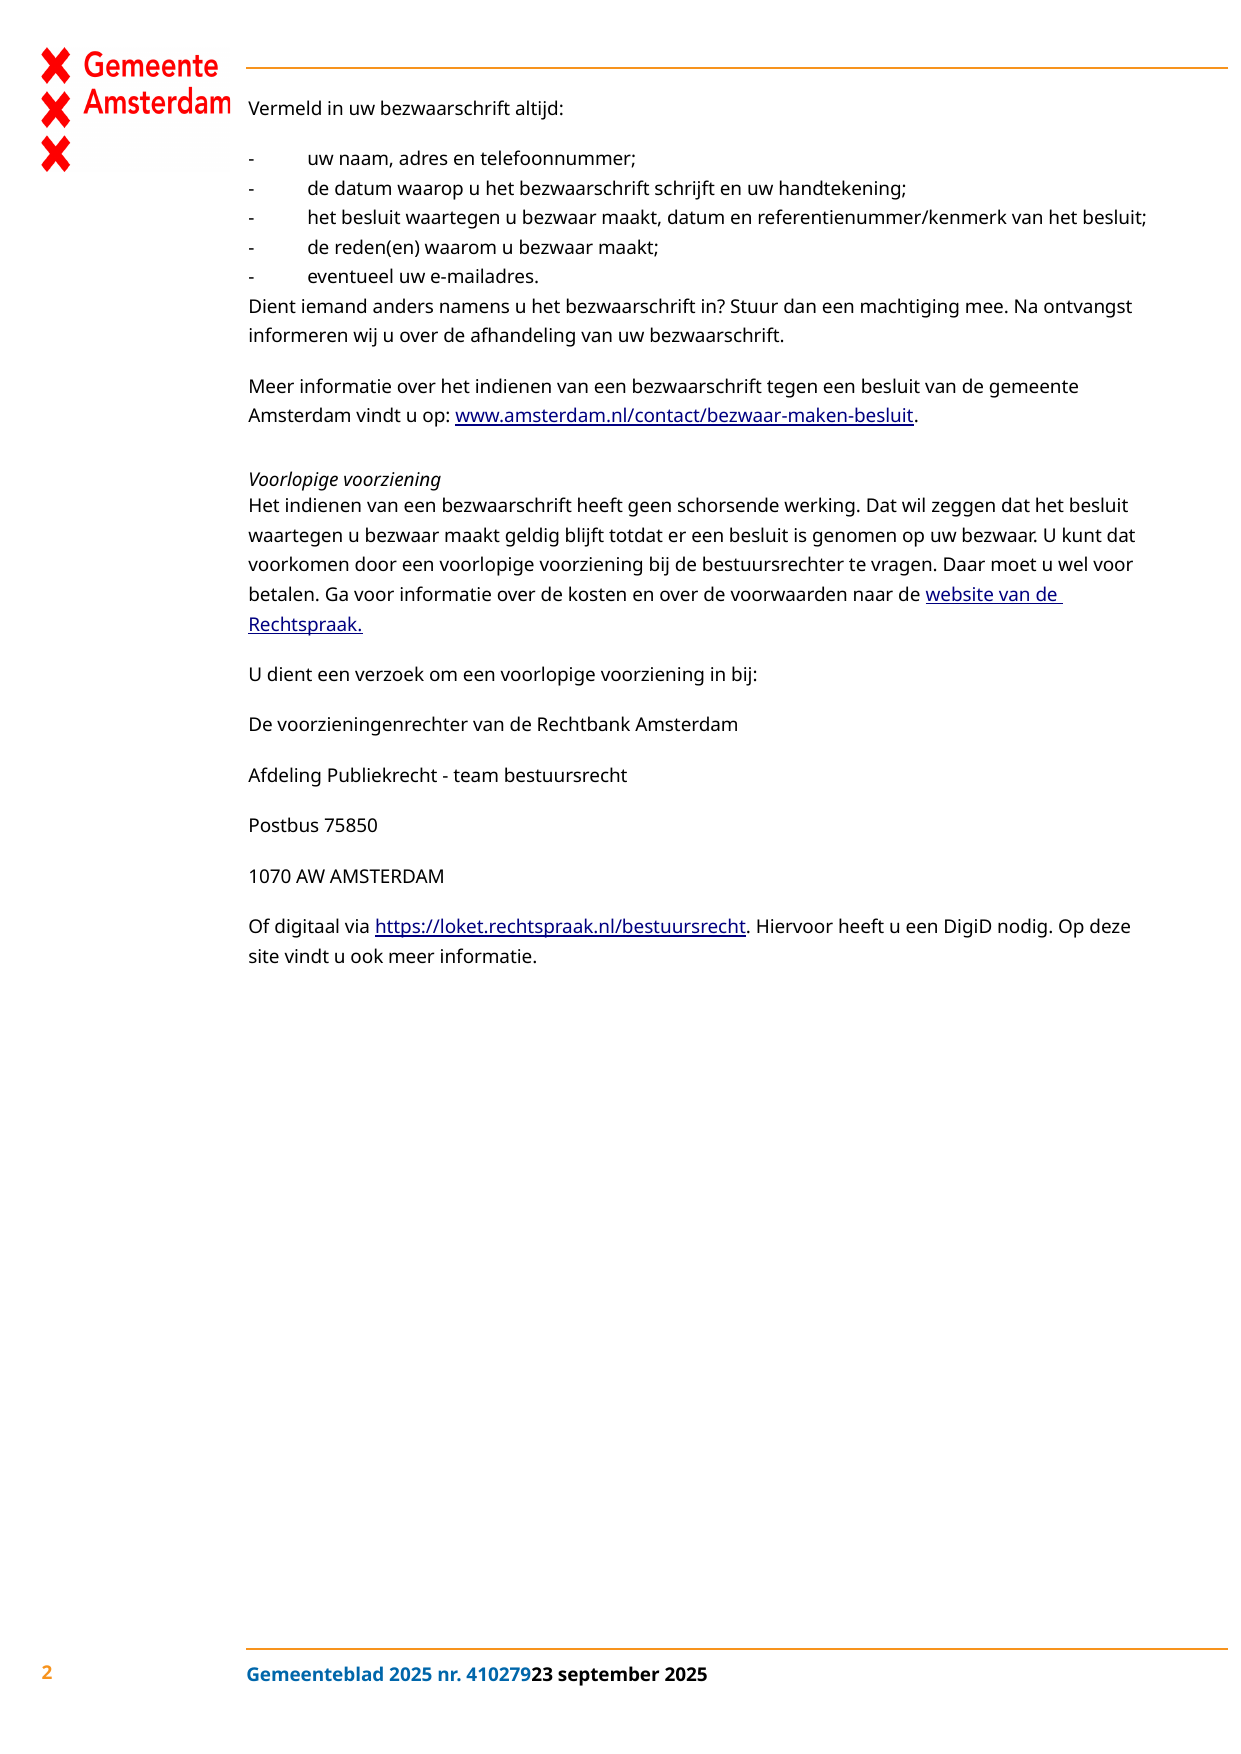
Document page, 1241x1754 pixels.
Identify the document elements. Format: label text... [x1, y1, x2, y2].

text Het indienen van een bezwaarschrift heeft geen schorsende werking. Dat wil zeggen dat het besluit waartegen u bezwaar maakt geldig blijft totdat er een besluit is genomen op uw bezwaar. U kunt dat voorkomen door een voorlopige voorziening bij de bestuursrechter te vragen. Daar moet u wel voor betalen. Ga voor informatie over de kosten en over de voorwaarden naar de website van de Rechtspraak. [248, 492, 1152, 636]
text Voorlopige voorziening [248, 467, 1152, 492]
picture [41, 47, 231, 172]
text Vermeld in uw bezwaarschrift altijd: [248, 95, 1152, 121]
text Of digitaal via https://loket.rechtspraak.nl/bestuursrecht. Hiervoor heeft u een DigiD nodig. Op deze site vindt u ook meer informatie. [248, 913, 1152, 968]
text Postbus 75850 [248, 812, 1152, 838]
text Afdeling Publiekrecht - team bestuursrecht [248, 762, 1152, 788]
text De voorzieningenrechter van de Rechtbank Amsterdam [248, 712, 1152, 737]
list het besluit waartegen u bezwaar maakt, datum en referentienummer/kenmerk van het besluit; [248, 204, 1152, 230]
text Dient iemand anders namens u het bezwaarschrift in? Stuur dan een machtiging mee. Na ontvangst informeren wij u over de afhandeling van uw bezwaarschrift. [248, 293, 1152, 348]
list de datum waarop u het bezwaarschrift schrijft en uw handtekening; [248, 175, 1152, 201]
list eventueel uw e-mailadres. [248, 263, 1152, 289]
list de reden(en) waarom u bezwaar maakt; [248, 234, 1152, 260]
text 1070 AW AMSTERDAM [248, 863, 1152, 888]
text Meer informatie over het indienen van een bezwaarschrift tegen een besluit van de gemeente Amsterdam vindt u op: www.amsterdam.nl/contact/bezwaar-maken-besluit. [248, 373, 1152, 428]
text U dient een verzoek om een voorlopige voorziening in bij: [248, 661, 1152, 687]
list uw naam, adres en telefoonnummer; [248, 145, 1152, 171]
